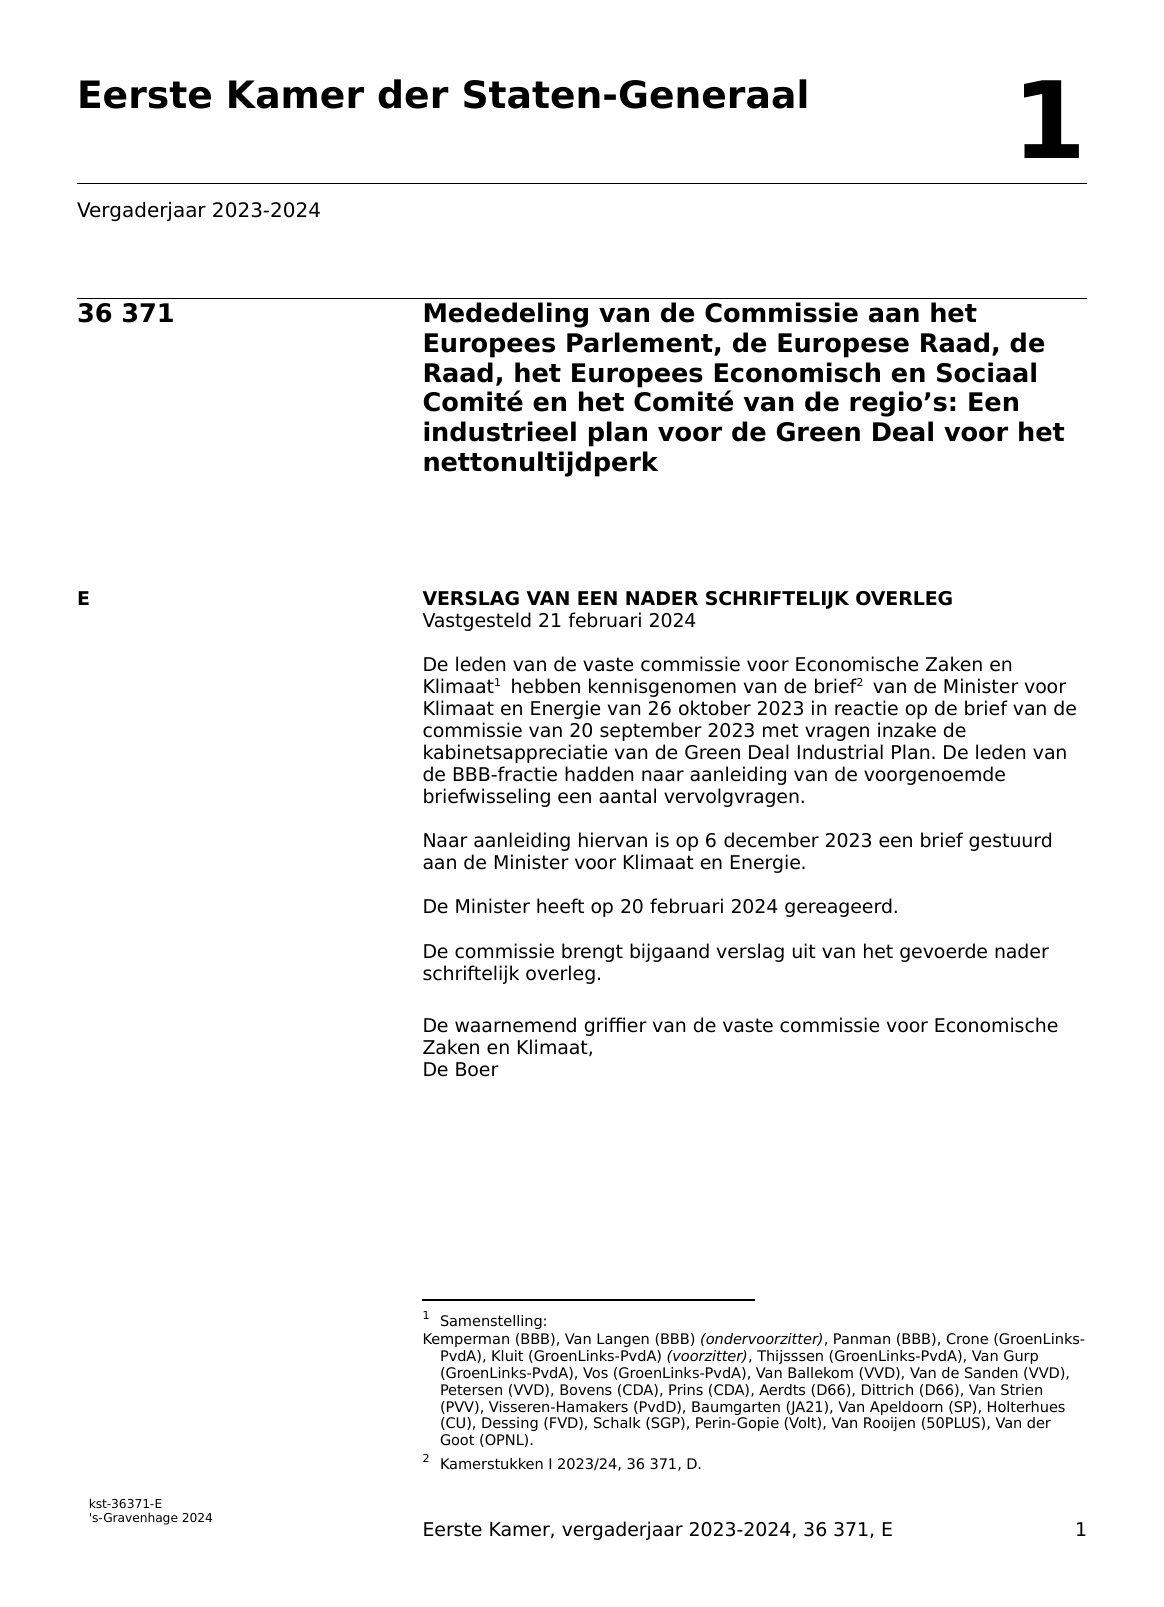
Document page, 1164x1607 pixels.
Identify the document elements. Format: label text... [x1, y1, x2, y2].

subtitle 36 371 Mededeling van de Commissie aan het Europees Parlement, de Europese Raad, de Raad, het Europees Economisch en Sociaal Comité en het Comité van de regio’s: Een industrieel plan voor de Green Deal voor het nettonultijdperk [77, 299, 1087, 477]
text Vastgesteld 21 februari 2024 [422, 610, 1087, 632]
text De Minister heeft op 20 februari 2024 gereageerd. [422, 896, 1087, 918]
text Samenstelling: [422, 1309, 1087, 1331]
text Naar aanleiding hiervan is op 6 december 2023 een brief gestuurd aan de Minister voor Klimaat en Energie. [422, 830, 1087, 874]
text De commissie brengt bijgaand verslag uit van het gevoerde nader schriftelijk overleg. [422, 941, 1087, 984]
text kst-36371-E [88, 1497, 323, 1511]
table_cell Vergaderjaar 2023-2024 [77, 184, 1087, 298]
text Kemperman (BBB), Van Langen (BBB) (ondervoorzitter), Panman (BBB), Crone (GroenLinks-PvdA), Kluit (GroenLinks-PvdA) (voorzitter), Thijsssen (GroenLinks-PvdA), Van Gurp (GroenLinks-PvdA), Vos (GroenLinks-PvdA), Van Ballekom (VVD), Van de Sanden (VVD), Petersen (VVD), Bovens (CDA), Prins (CDA), Aerdts (D66), Dittrich (D66), Van Strien (PVV), Visseren-Hamakers (PvdD), Baumgarten (JA21), Van Apeldoorn (SP), Holterhues (CU), Dessing (FVD), Schalk (SGP), Perin-Gopie (Volt), Van Rooijen (50PLUS), Van der Goot (OPNL). [422, 1331, 1087, 1449]
table_header 1 [886, 59, 1087, 183]
text Kamerstukken I 2023/24, 36 371, D. [422, 1452, 1087, 1474]
subtitle E VERSLAG VAN EEN NADER SCHRIFTELIJK OVERLEG [77, 588, 1087, 610]
table_header Eerste Kamer der Staten-Generaal [77, 59, 886, 183]
text 's-Gravenhage 2024 [88, 1511, 323, 1525]
text De leden van de vaste commissie voor Economische Zaken en Klimaat hebben kennisgenomen van de brief van de Minister voor Klimaat en Energie van 26 oktober 2023 in reactie op de brief van de commissie van 20 september 2023 met vragen inzake de kabinetsappreciatie van de Green Deal Industrial Plan. De leden van de BBB-fractie hadden naar aanleiding van de voorgenoemde briefwisseling een aantal vervolgvragen. [422, 654, 1087, 808]
text De waarnemend griffier van de vaste commissie voor Economische Zaken en Klimaat, De Boer [422, 1014, 1087, 1081]
